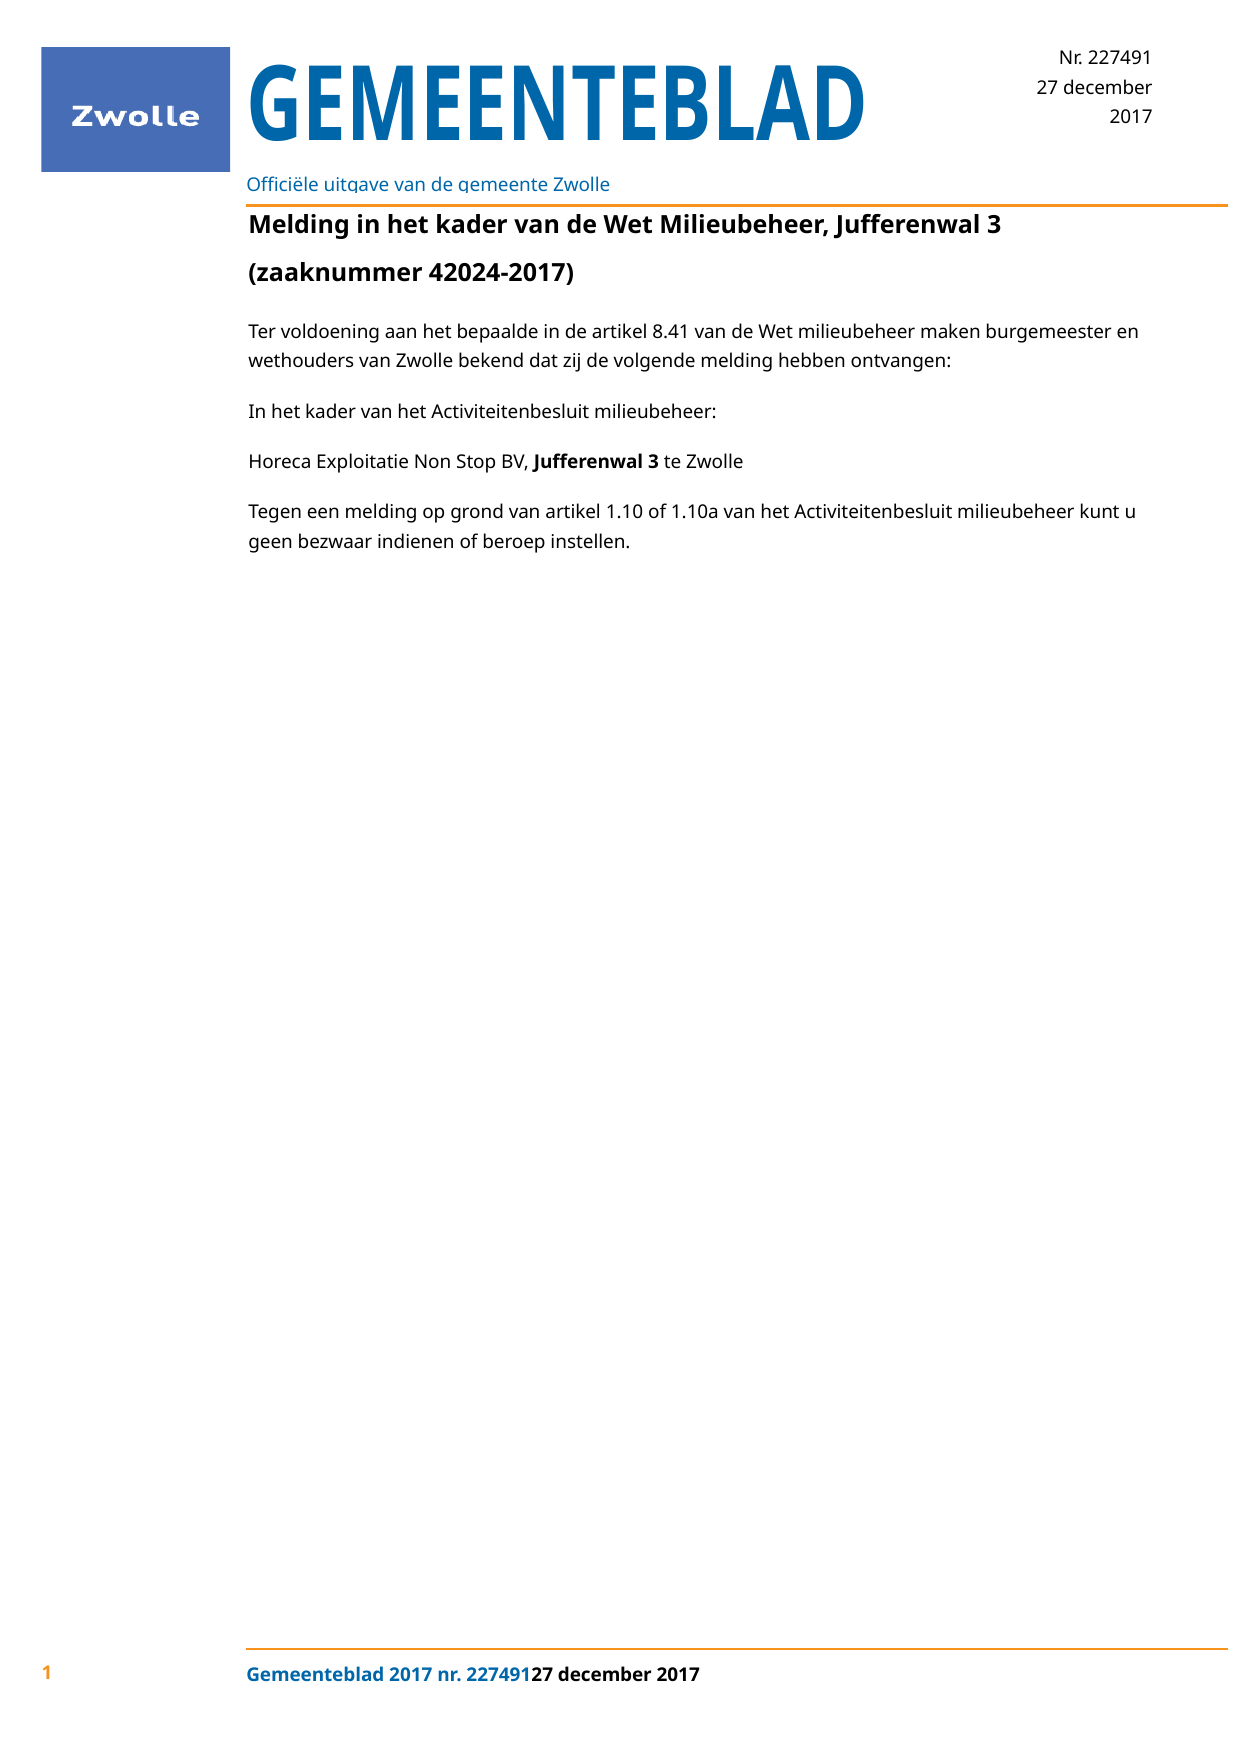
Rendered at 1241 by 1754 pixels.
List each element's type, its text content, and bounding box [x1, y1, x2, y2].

text Horeca Exploitatie Non Stop BV, Jufferenwal 3 te Zwolle [248, 448, 1152, 474]
text Ter voldoening aan het bepaalde in de artikel 8.41 van de Wet milieubeheer maken burgemeester en wethouders van Zwolle bekend dat zij de volgende melding hebben ontvangen: [248, 318, 1152, 373]
picture [41, 47, 231, 172]
text Melding in het kader van de Wet Milieubeheer, Jufferenwal 3 (zaaknummer 42024-2017) [248, 207, 1152, 288]
text In het kader van het Activiteitenbesluit milieubeheer: [248, 398, 1152, 424]
text Tegen een melding op grond van artikel 1.10 of 1.10a van het Activiteitenbesluit milieubeheer kunt u geen bezwaar indienen of beroep instellen. [248, 499, 1152, 554]
